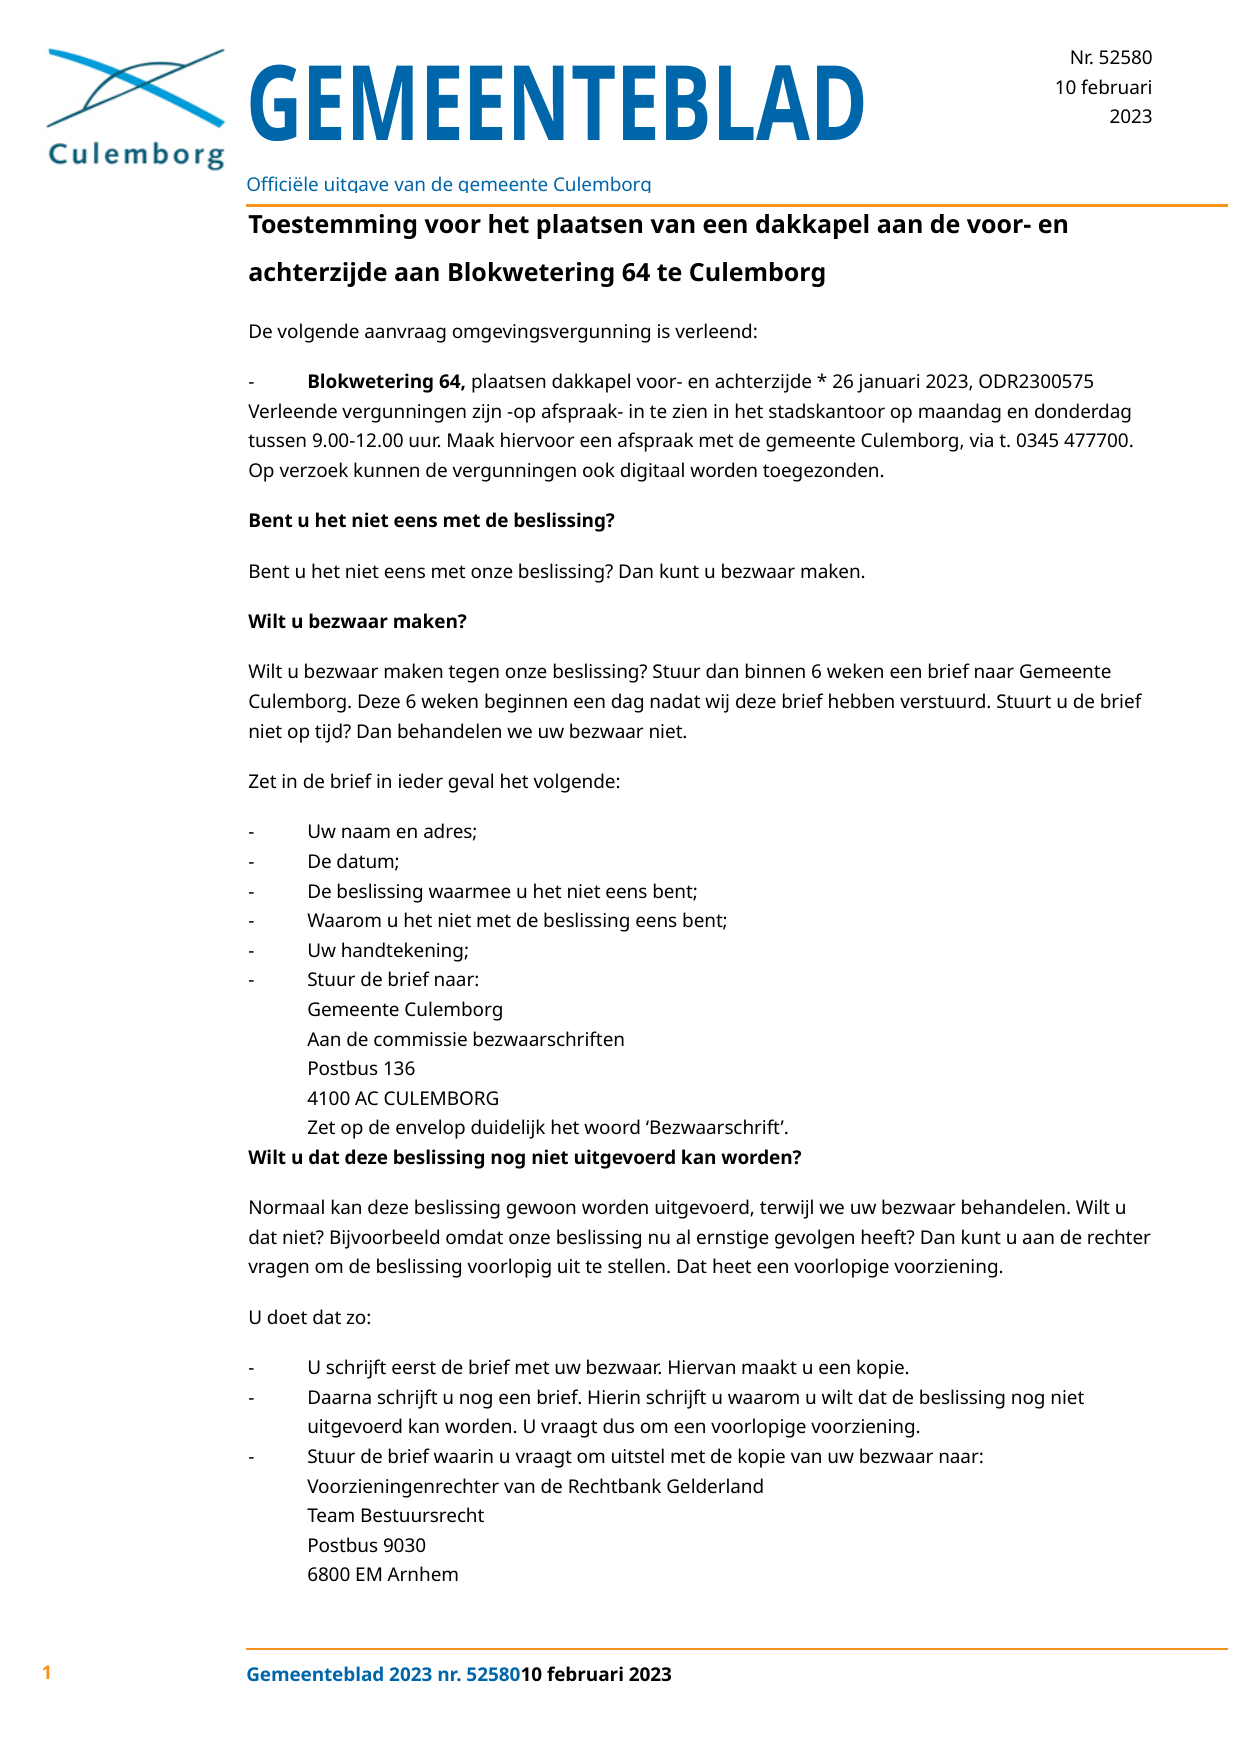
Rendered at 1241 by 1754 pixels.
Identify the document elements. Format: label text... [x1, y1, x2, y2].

list 4100 AC CULEMBORG [248, 1085, 1152, 1111]
list Waarom u het niet met de beslissing eens bent; [248, 907, 1152, 933]
text Bent u het niet eens met onze beslissing? Dan kunt u bezwaar maken. [248, 558, 1152, 584]
text Zet in de brief in ieder geval het volgende: [248, 768, 1152, 794]
text De volgende aanvraag omgevingsvergunning is verleend: [248, 318, 1152, 344]
text Wilt u bezwaar maken tegen onze beslissing? Stuur dan binnen 6 weken een brief naar Gemeente Culemborg. Deze 6 weken beginnen een dag nadat wij deze brief hebben verstuurd. Stuurt u de brief niet op tijd? Dan behandelen we uw bezwaar niet. [248, 659, 1152, 744]
text Verleende vergunningen zijn -op afspraak- in te zien in het stadskantoor op maandag en donderdag tussen 9.00-12.00 uur. Maak hiervoor een afspraak met de gemeente Culemborg, via t. 0345 477700. Op verzoek kunnen de vergunningen ook digitaal worden toegezonden. [248, 398, 1152, 483]
list Postbus 136 [248, 1055, 1152, 1081]
text Wilt u dat deze beslissing nog niet uitgevoerd kan worden? [248, 1144, 1152, 1170]
list Stuur de brief naar: [248, 967, 1152, 992]
text Normaal kan deze beslissing gewoon worden uitgevoerd, terwijl we uw bezwaar behandelen. Wilt u dat niet? Bijvoorbeeld omdat onze beslissing nu al ernstige gevolgen heeft? Dan kunt u aan de rechter vragen om de beslissing voorlopig uit te stellen. Dat heet een voorlopige voorziening. [248, 1194, 1152, 1279]
list Uw handtekening; [248, 937, 1152, 963]
list Gemeente Culemborg [248, 996, 1152, 1022]
text Toestemming voor het plaatsen van een dakkapel aan de voor- en achterzijde aan Blokwetering 64 te Culemborg [248, 207, 1152, 288]
list Aan de commissie bezwaarschriften [248, 1026, 1152, 1052]
text Bent u het niet eens met de beslissing? [248, 507, 1152, 533]
list Uw naam en adres; [248, 819, 1152, 844]
list Zet op de envelop duidelijk het woord ‘Bezwaarschrift’. [248, 1114, 1152, 1140]
list Team Bestuursrecht [248, 1502, 1152, 1528]
text U doet dat zo: [248, 1304, 1152, 1330]
list U schrijft eerst de brief met uw bezwaar. Hiervan maakt u een kopie. [248, 1354, 1152, 1380]
list Daarna schrijft u nog een brief. Hierin schrijft u waarom u wilt dat de beslissing nog niet uitgevoerd kan worden. U vraagt dus om een voorlopige voorziening. [248, 1384, 1152, 1439]
picture [41, 47, 231, 172]
list Stuur de brief waarin u vraagt om uitstel met de kopie van uw bezwaar naar: [248, 1443, 1152, 1469]
list Postbus 9030 [248, 1532, 1152, 1558]
list Blokwetering 64, plaatsen dakkapel voor- en achterzijde * 26 januari 2023, ODR2300575 [248, 368, 1152, 394]
list 6800 EM Arnhem [248, 1562, 1152, 1587]
list Voorzieningenrechter van de Rechtbank Gelderland [248, 1473, 1152, 1499]
list De datum; [248, 848, 1152, 874]
list De beslissing waarmee u het niet eens bent; [248, 878, 1152, 904]
text Wilt u bezwaar maken? [248, 608, 1152, 634]
